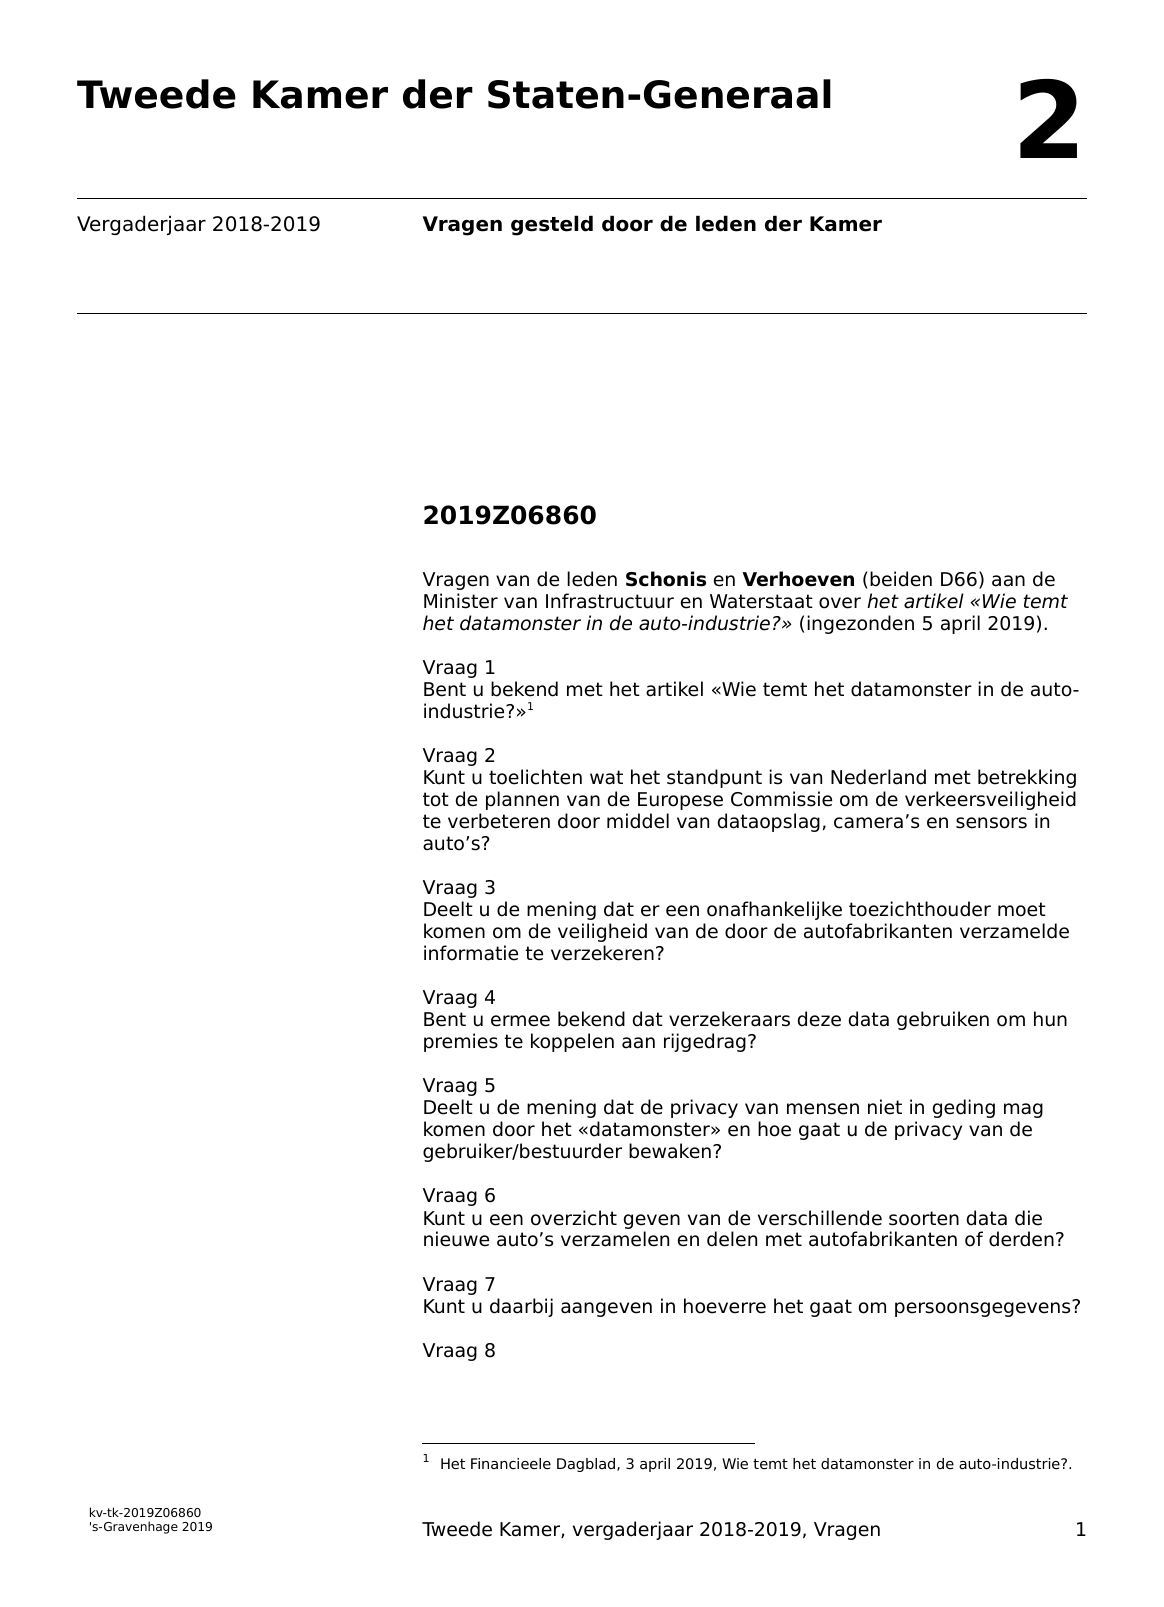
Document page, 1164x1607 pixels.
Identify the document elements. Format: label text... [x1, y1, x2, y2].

text Vraag 7 [422, 1273, 1087, 1296]
text Vraag 3 [422, 877, 1087, 899]
table_header 2 [886, 59, 1087, 198]
text Kunt u toelichten wat het standpunt is van Nederland met betrekking tot de plannen van de Europese Commissie om de verkeersveiligheid te verbeteren door middel van dataopslag, camera’s en sensors in auto’s? [422, 767, 1087, 855]
text kv-tk-2019Z06860 [88, 1506, 323, 1520]
text Vraag 6 [422, 1185, 1087, 1207]
text Het Financieele Dagblad, 3 april 2019, Wie temt het datamonster in de auto-industrie?. [422, 1452, 1087, 1474]
text Deelt u de mening dat de privacy van mensen niet in geding mag komen door het «datamonster» en hoe gaat u de privacy van de gebruiker/bestuurder bewaken? [422, 1097, 1087, 1163]
text Vraag 1 [422, 657, 1087, 679]
text Bent u ermee bekend dat verzekeraars deze data gebruiken om hun premies te koppelen aan rijgedrag? [422, 1009, 1087, 1053]
table_cell Vragen gesteld door de leden der Kamer [422, 199, 1087, 313]
text 's-Gravenhage 2019 [88, 1520, 323, 1534]
text Bent u bekend met het artikel «Wie temt het datamonster in de auto-industrie?» [422, 679, 1087, 723]
text Vraag 2 [422, 745, 1087, 767]
text Deelt u de mening dat er een onafhankelijke toezichthouder moet komen om de veiligheid van de door de autofabrikanten verzamelde informatie te verzekeren? [422, 899, 1087, 965]
table_header Tweede Kamer der Staten-Generaal [77, 59, 886, 198]
text Vragen van de leden Schonis en Verhoeven (beiden D66) aan de Minister van Infrastructuur en Waterstaat over het artikel «Wie temt het datamonster in de auto-industrie?» (ingezonden 5 april 2019). [422, 569, 1087, 635]
text Kunt u een overzicht geven van de verschillende soorten data die nieuwe auto’s verzamelen en delen met autofabrikanten of derden? [422, 1207, 1087, 1251]
text Vraag 4 [422, 987, 1087, 1009]
text Vraag 5 [422, 1075, 1087, 1097]
text Kunt u daarbij aangeven in hoeverre het gaat om persoonsgegevens? [422, 1296, 1087, 1317]
text Vraag 8 [422, 1340, 1087, 1362]
text 2019Z06860 [422, 501, 1087, 531]
table_cell Vergaderjaar 2018-2019 [77, 199, 422, 313]
